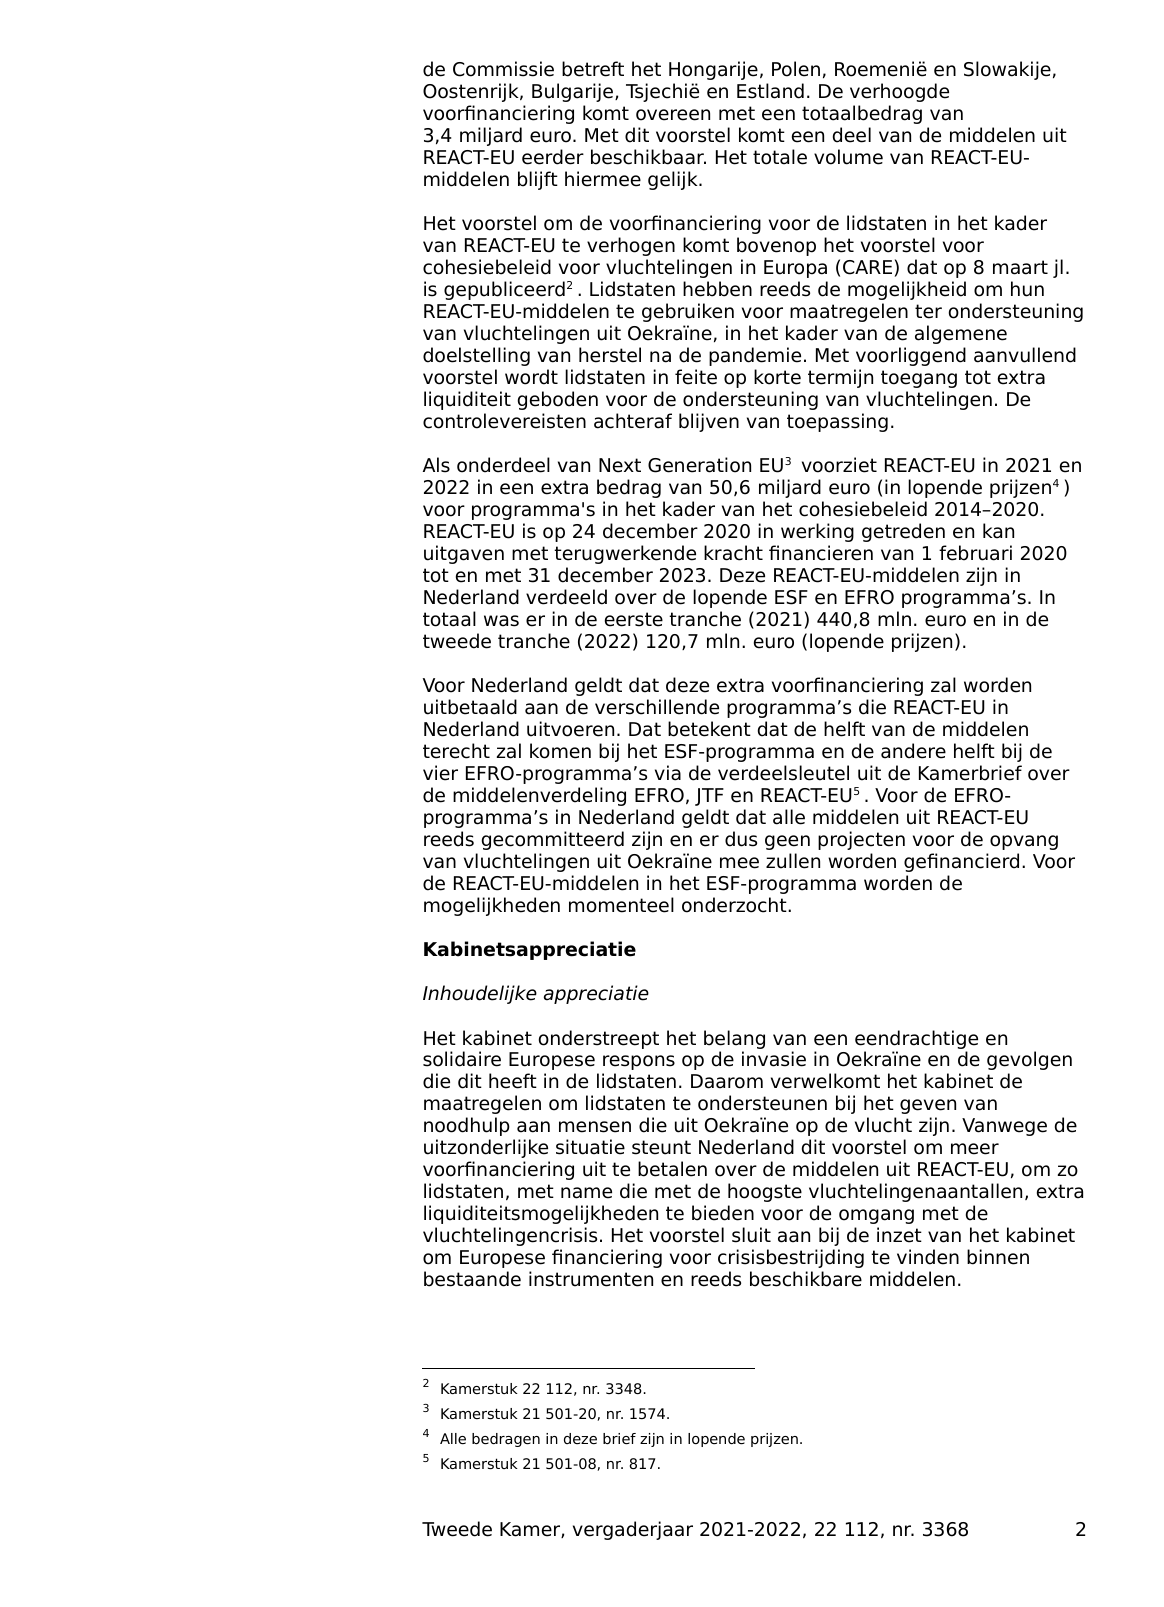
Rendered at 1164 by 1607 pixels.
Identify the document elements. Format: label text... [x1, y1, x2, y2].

text Kamerstuk 22 112, nr. 3348. [422, 1377, 1087, 1399]
subtitle Kabinetsappreciatie [422, 939, 1087, 961]
text de Commissie betreft het Hongarije, Polen, Roemenië en Slowakije, Oostenrijk, Bulgarije, Tsjechië en Estland. De verhoogde voorfinanciering komt overeen met een totaalbedrag van 3,4 miljard euro. Met dit voorstel komt een deel van de middelen uit REACT-EU eerder beschikbaar. Het totale volume van REACT-EU-middelen blijft hiermee gelijk. [422, 59, 1087, 191]
text Alle bedragen in deze brief zijn in lopende prijzen. [422, 1427, 1087, 1449]
subtitle Inhoudelijke appreciatie [422, 983, 1087, 1005]
text Het voorstel om de voorfinanciering voor de lidstaten in het kader van REACT-EU te verhogen komt bovenop het voorstel voor cohesiebeleid voor vluchtelingen in Europa (CARE) dat op 8 maart jl. is gepubliceerd. Lidstaten hebben reeds de mogelijkheid om hun REACT-EU-middelen te gebruiken voor maatregelen ter ondersteuning van vluchtelingen uit Oekraïne, in het kader van de algemene doelstelling van herstel na de pandemie. Met voorliggend aanvullend voorstel wordt lidstaten in feite op korte termijn toegang tot extra liquiditeit geboden voor de ondersteuning van vluchtelingen. De controlevereisten achteraf blijven van toepassing. [422, 213, 1087, 433]
text Kamerstuk 21 501-08, nr. 817. [422, 1452, 1087, 1474]
text Kamerstuk 21 501-20, nr. 1574. [422, 1402, 1087, 1424]
text Het kabinet onderstreept het belang van een eendrachtige en solidaire Europese respons op de invasie in Oekraïne en de gevolgen die dit heeft in de lidstaten. Daarom verwelkomt het kabinet de maatregelen om lidstaten te ondersteunen bij het geven van noodhulp aan mensen die uit Oekraïne op de vlucht zijn. Vanwege de uitzonderlijke situatie steunt Nederland dit voorstel om meer voorfinanciering uit te betalen over de middelen uit REACT-EU, om zo lidstaten, met name die met de hoogste vluchtelingenaantallen, extra liquiditeitsmogelijkheden te bieden voor de omgang met de vluchtelingencrisis. Het voorstel sluit aan bij de inzet van het kabinet om Europese financiering voor crisisbestrijding te vinden binnen bestaande instrumenten en reeds beschikbare middelen. [422, 1027, 1087, 1291]
text Voor Nederland geldt dat deze extra voorfinanciering zal worden uitbetaald aan de verschillende programma’s die REACT-EU in Nederland uitvoeren. Dat betekent dat de helft van de middelen terecht zal komen bij het ESF-programma en de andere helft bij de vier EFRO-programma’s via de verdeelsleutel uit de Kamerbrief over de middelenverdeling EFRO, JTF en REACT-EU. Voor de EFRO-programma’s in Nederland geldt dat alle middelen uit REACT-EU reeds gecommitteerd zijn en er dus geen projecten voor de opvang van vluchtelingen uit Oekraïne mee zullen worden gefinancierd. Voor de REACT-EU-middelen in het ESF-programma worden de mogelijkheden momenteel onderzocht. [422, 675, 1087, 917]
text Als onderdeel van Next Generation EU voorziet REACT-EU in 2021 en 2022 in een extra bedrag van 50,6 miljard euro (in lopende prijzen) voor programma's in het kader van het cohesiebeleid 2014–2020. REACT-EU is op 24 december 2020 in werking getreden en kan uitgaven met terugwerkende kracht financieren van 1 februari 2020 tot en met 31 december 2023. Deze REACT-EU-middelen zijn in Nederland verdeeld over de lopende ESF en EFRO programma’s. In totaal was er in de eerste tranche (2021) 440,8 mln. euro en in de tweede tranche (2022) 120,7 mln. euro (lopende prijzen). [422, 455, 1087, 653]
